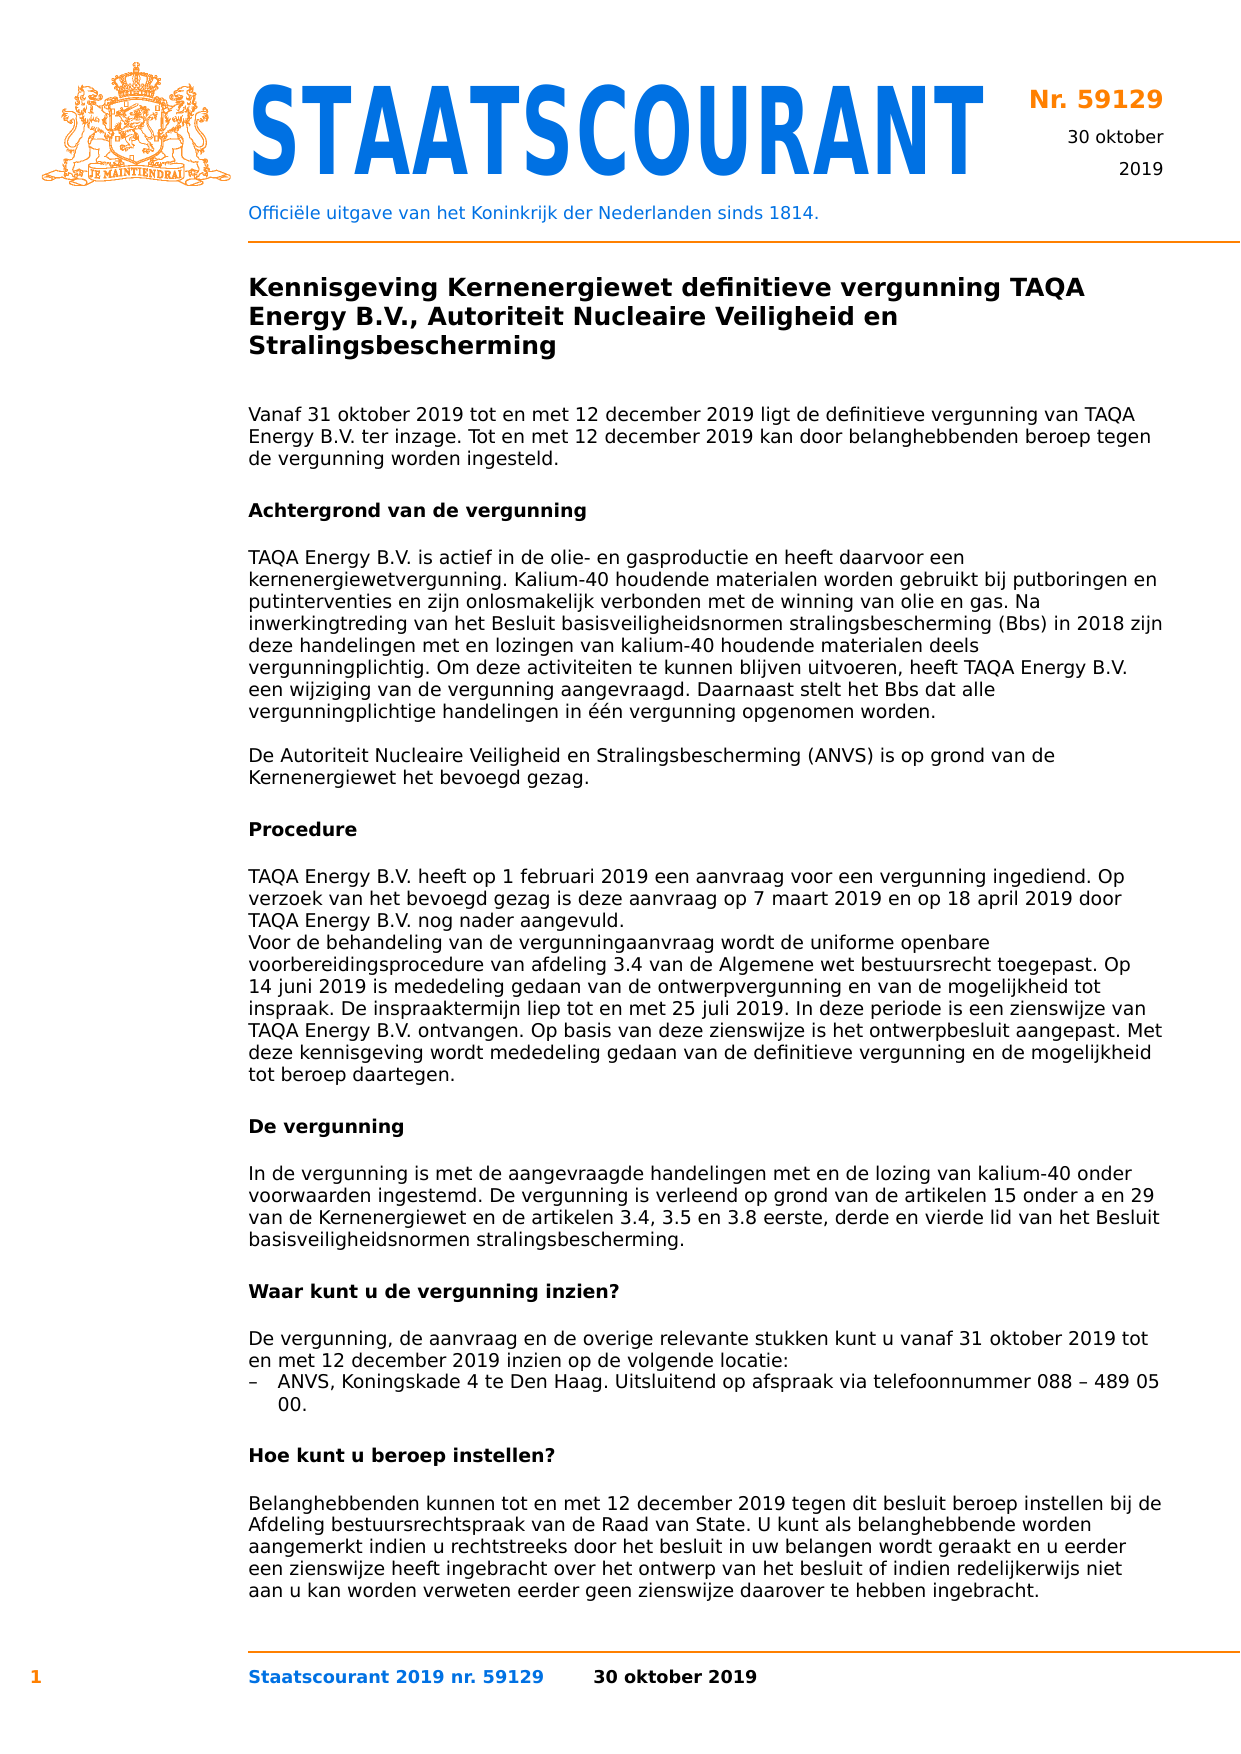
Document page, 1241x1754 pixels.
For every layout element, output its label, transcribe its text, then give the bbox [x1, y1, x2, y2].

table_cell Officiële uitgave van het Koninkrijk der Nederlanden sinds 1814. [248, 203, 1240, 241]
subtitle Achtergrond van de vergunning [248, 500, 1163, 522]
table_cell 30 oktober [998, 121, 1240, 153]
subtitle Hoe kunt u beroep instellen? [248, 1445, 1163, 1467]
text TAQA Energy B.V. is actief in de olie- en gasproductie en heeft daarvoor een kernenergiewetvergunning. Kalium-40 houdende materialen worden gebruikt bij putboringen en putinterventies en zijn onlosmakelijk verbonden met de winning van olie en gas. Na inwerkingtreding van het Besluit basisveiligheidsnormen stralingsbescherming (Bbs) in 2018 zijn deze handelingen met en lozingen van kalium-40 houdende materialen deels vergunningplichtig. Om deze activiteiten te kunnen blijven uitvoeren, heeft TAQA Energy B.V. een wijziging van de vergunning aangevraagd. Daarnaast stelt het Bbs dat alle vergunningplichtige handelingen in één vergunning opgenomen worden. [248, 547, 1163, 723]
subtitle De vergunning [248, 1116, 1163, 1138]
text TAQA Energy B.V. heeft op 1 februari 2019 een aanvraag voor een vergunning ingediend. Op verzoek van het bevoegd gezag is deze aanvraag op 7 maart 2019 en op 18 april 2019 door TAQA Energy B.V. nog nader aangevuld. [248, 866, 1163, 932]
subtitle Procedure [248, 819, 1163, 841]
text In de vergunning is met de aangevraagde handelingen met en de lozing van kalium-40 onder voorwaarden ingestemd. De vergunning is verleend op grond van de artikelen 15 onder a en 29 van de Kernenergiewet en de artikelen 3.4, 3.5 en 3.8 eerste, derde en vierde lid van het Besluit basisveiligheidsnormen stralingsbescherming. [248, 1163, 1163, 1251]
subtitle Waar kunt u de vergunning inzien? [248, 1281, 1163, 1302]
table_header Nr. 59129 [998, 62, 1240, 121]
text Voor de behandeling van de vergunningaanvraag wordt de uniforme openbare voorbereidingsprocedure van afdeling 3.4 van de Algemene wet bestuursrecht toegepast. Op 14 juni 2019 is mededeling gedaan van de ontwerpvergunning en van de mogelijkheid tot inspraak. De inspraaktermijn liep tot en met 25 juli 2019. In deze periode is een zienswijze van TAQA Energy B.V. ontvangen. Op basis van deze zienswijze is het ontwerpbesluit aangepast. Met deze kennisgeving wordt mededeling gedaan van de definitieve vergunning en de mogelijkheid tot beroep daartegen. [248, 932, 1163, 1086]
subtitle Kennisgeving Kernenergiewet definitieve vergunning TAQA Energy B.V., Autoriteit Nucleaire Veiligheid en Stralingsbescherming [248, 273, 1163, 361]
text Belanghebbenden kunnen tot en met 12 december 2019 tegen dit besluit beroep instellen bij de Afdeling bestuursrechtspraak van de Raad van State. U kunt als belanghebbende worden aangemerkt indien u rechtstreeks door het besluit in uw belangen wordt geraakt en u eerder een zienswijze heeft ingebracht over het ontwerp van het besluit of indien redelijkerwijs niet aan u kan worden verweten eerder geen zienswijze daarover te hebben ingebracht. [248, 1492, 1163, 1602]
table_header [25, 62, 248, 241]
text De vergunning, de aanvraag en de overige relevante stukken kunt u vanaf 31 oktober 2019 tot en met 12 december 2019 inzien op de volgende locatie: [248, 1327, 1163, 1371]
text – ANVS, Koningskade 4 te Den Haag. Uitsluitend op afspraak via telefoonnummer 088 – 489 05 00. [248, 1371, 1163, 1415]
text De Autoriteit Nucleaire Veiligheid en Stralingsbescherming (ANVS) is op grond van de Kernenergiewet het bevoegd gezag. [248, 745, 1163, 789]
picture [41, 62, 231, 186]
table_header STAATSCOURANT [248, 62, 998, 203]
text Vanaf 31 oktober 2019 tot en met 12 december 2019 ligt de definitieve vergunning van TAQA Energy B.V. ter inzage. Tot en met 12 december 2019 kan door belanghebbenden beroep tegen de vergunning worden ingesteld. [248, 404, 1163, 470]
table_cell 2019 [998, 153, 1240, 203]
